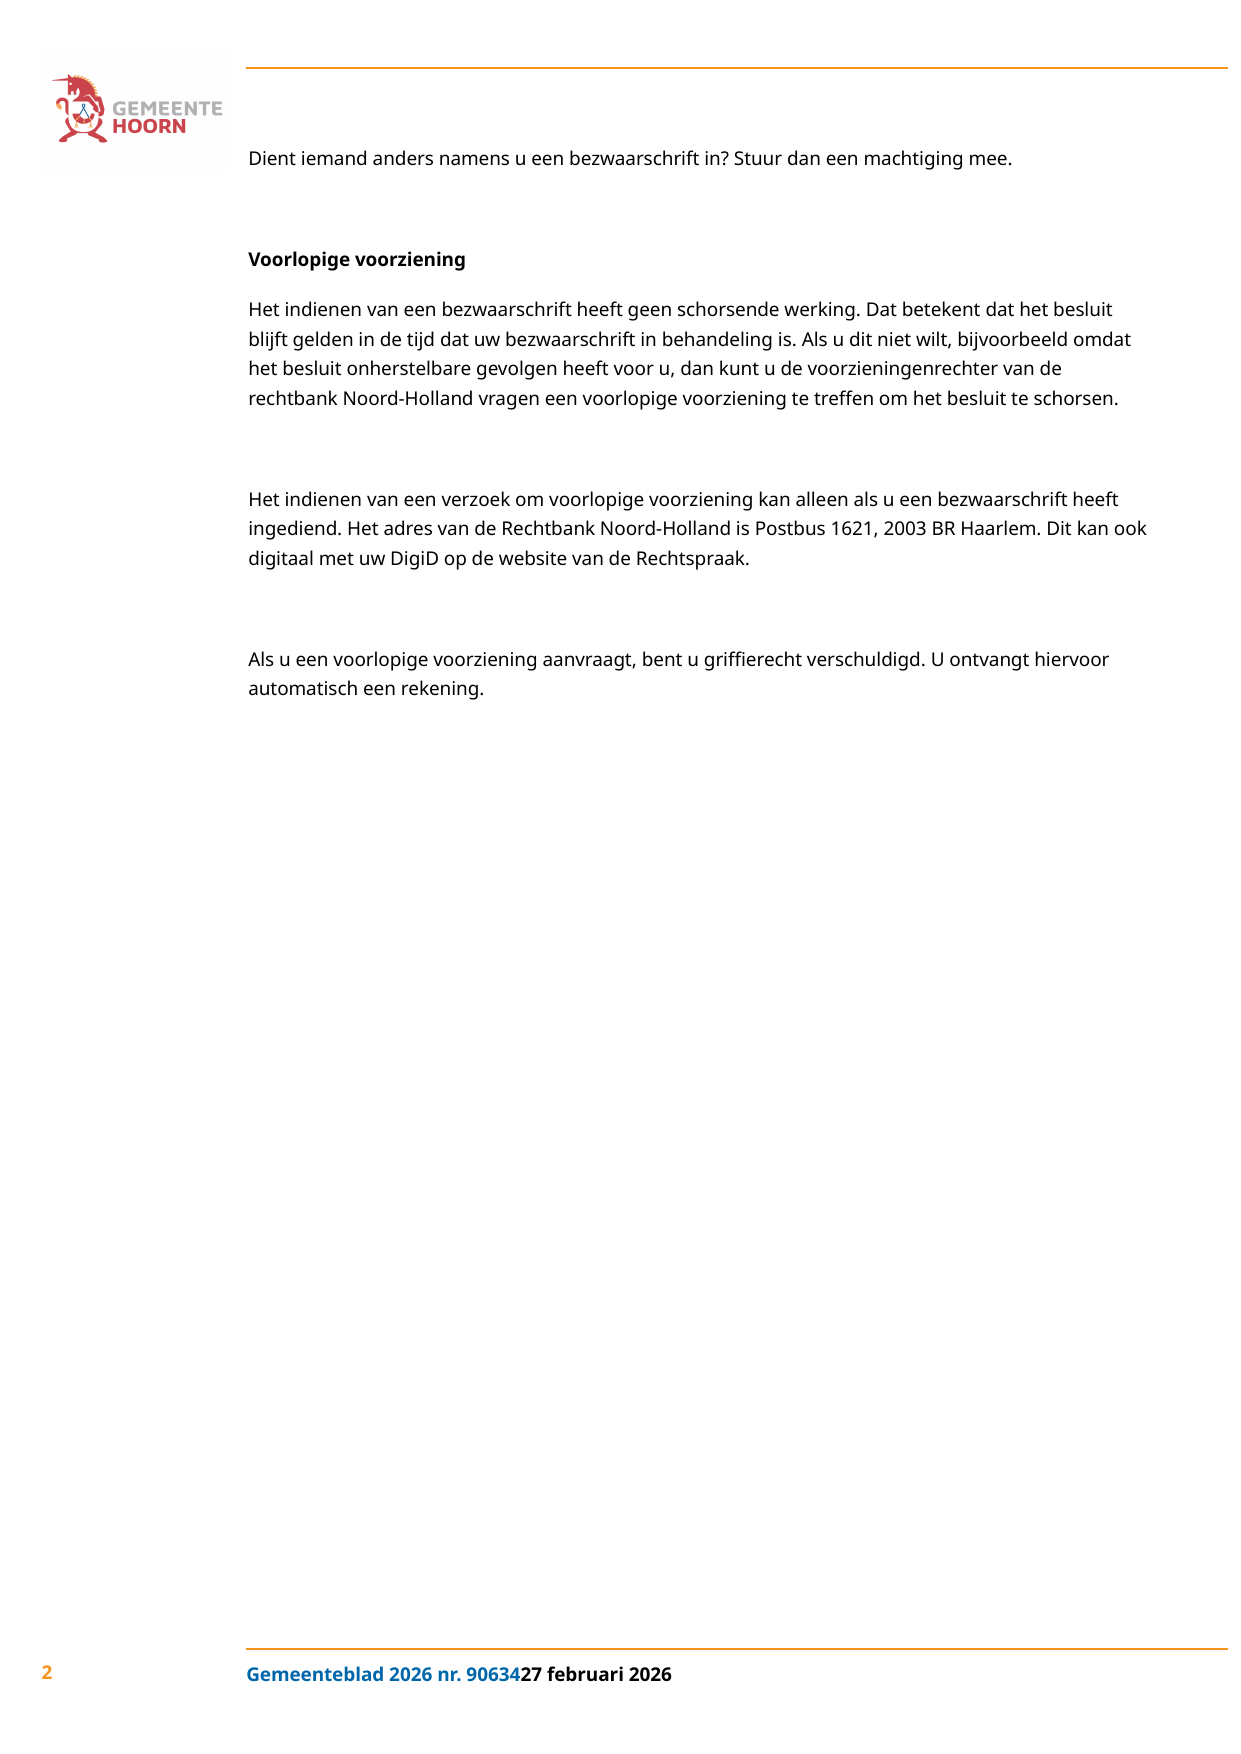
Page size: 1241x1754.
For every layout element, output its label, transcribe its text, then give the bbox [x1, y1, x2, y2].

text Dient iemand anders namens u een bezwaarschrift in? Stuur dan een machtiging mee. [248, 145, 1152, 171]
text Het indienen van een bezwaarschrift heeft geen schorsende werking. Dat betekent dat het besluit blijft gelden in de tijd dat uw bezwaarschrift in behandeling is. Als u dit niet wilt, bijvoorbeeld omdat het besluit onherstelbare gevolgen heeft voor u, dan kunt u de voorzieningenrechter van de rechtbank Noord-Holland vragen een voorlopige voorziening te treffen om het besluit te schorsen. [248, 296, 1152, 411]
text Voorlopige voorziening [248, 246, 1152, 272]
text Als u een voorlopige voorziening aanvraagt, bent u griffierecht verschuldigd. U ontvangt hiervoor automatisch een rekening. [248, 646, 1152, 701]
text Het indienen van een verzoek om voorlopige voorziening kan alleen als u een bezwaarschrift heeft ingediend. Het adres van de Rechtbank Noord-Holland is Postbus 1621, 2003 BR Haarlem. Dit kan ook digitaal met uw DigiD op de website van de Rechtspraak. [248, 486, 1152, 571]
picture [41, 47, 231, 172]
